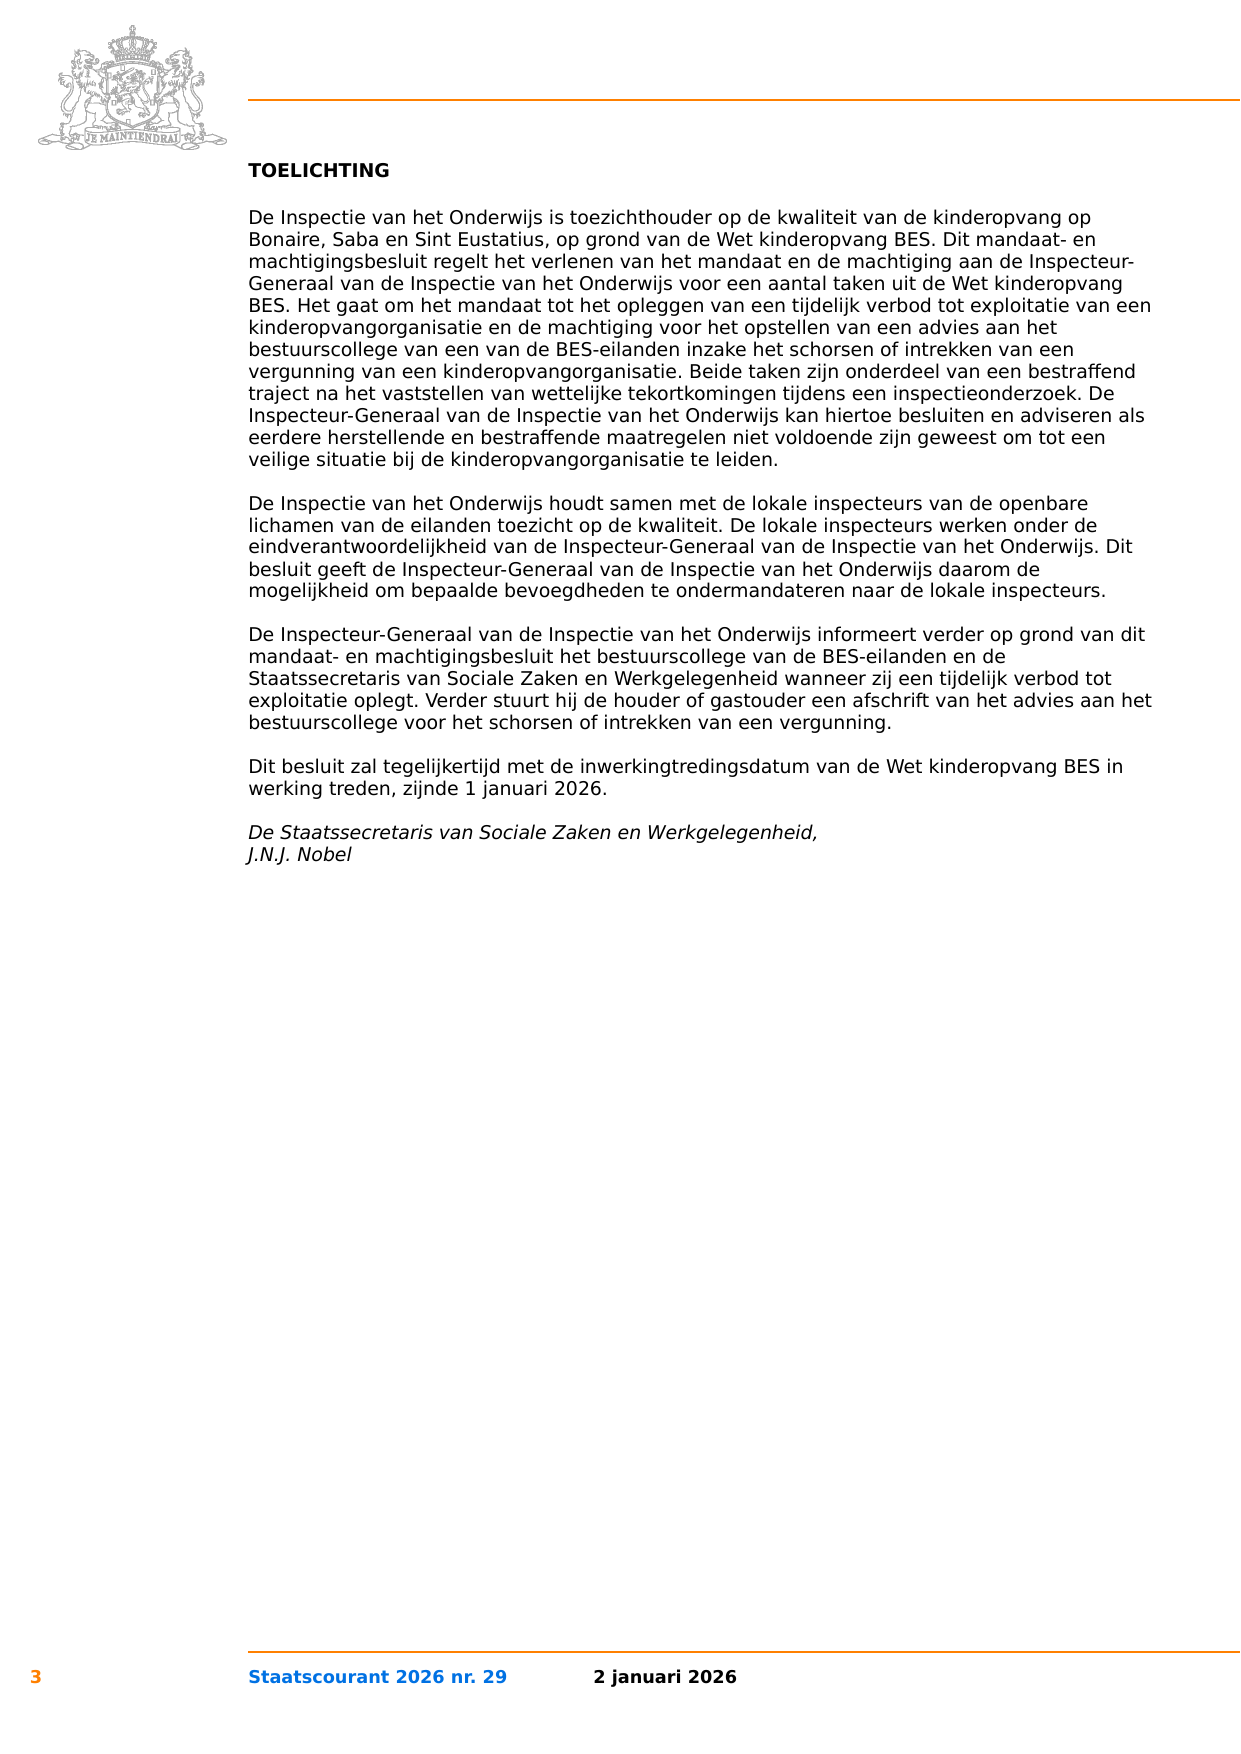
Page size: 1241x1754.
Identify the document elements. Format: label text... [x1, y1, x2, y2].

text De Inspecteur-Generaal van de Inspectie van het Onderwijs informeert verder op grond van dit mandaat- en machtigingsbesluit het bestuurscollege van de BES-eilanden en de Staatssecretaris van Sociale Zaken en Werkgelegenheid wanneer zij een tijdelijk verbod tot exploitatie oplegt. Verder stuurt hij de houder of gastouder een afschrift van het advies aan het bestuurscollege voor het schorsen of intrekken van een vergunning. [248, 624, 1163, 734]
text De Inspectie van het Onderwijs is toezichthouder op de kwaliteit van de kinderopvang op Bonaire, Saba en Sint Eustatius, op grond van de Wet kinderopvang BES. Dit mandaat- en machtigingsbesluit regelt het verlenen van het mandaat en de machtiging aan de Inspecteur-Generaal van de Inspectie van het Onderwijs voor een aantal taken uit de Wet kinderopvang BES. Het gaat om het mandaat tot het opleggen van een tijdelijk verbod tot exploitatie van een kinderopvangorganisatie en de machtiging voor het opstellen van een advies aan het bestuurscollege van een van de BES-eilanden inzake het schorsen of intrekken van een vergunning van een kinderopvangorganisatie. Beide taken zijn onderdeel van een bestraffend traject na het vaststellen van wettelijke tekortkomingen tijdens een inspectieonderzoek. De Inspecteur-Generaal van de Inspectie van het Onderwijs kan hiertoe besluiten en adviseren als eerdere herstellende en bestraffende maatregelen niet voldoende zijn geweest om tot een veilige situatie bij de kinderopvangorganisatie te leiden. [248, 207, 1163, 471]
text Dit besluit zal tegelijkertijd met de inwerkingtredingsdatum van de Wet kinderopvang BES in werking treden, zijnde 1 januari 2026. [248, 756, 1163, 800]
picture [38, 25, 227, 150]
subtitle TOELICHTING [248, 160, 1163, 182]
text De Inspectie van het Onderwijs houdt samen met de lokale inspecteurs van de openbare lichamen van de eilanden toezicht op de kwaliteit. De lokale inspecteurs werken onder de eindverantwoordelijkheid van de Inspecteur-Generaal van de Inspectie van het Onderwijs. Dit besluit geeft de Inspecteur-Generaal van de Inspectie van het Onderwijs daarom de mogelijkheid om bepaalde bevoegdheden te ondermandateren naar de lokale inspecteurs. [248, 492, 1163, 602]
text De Staatssecretaris van Sociale Zaken en Werkgelegenheid, J.N.J. Nobel [248, 822, 1163, 866]
